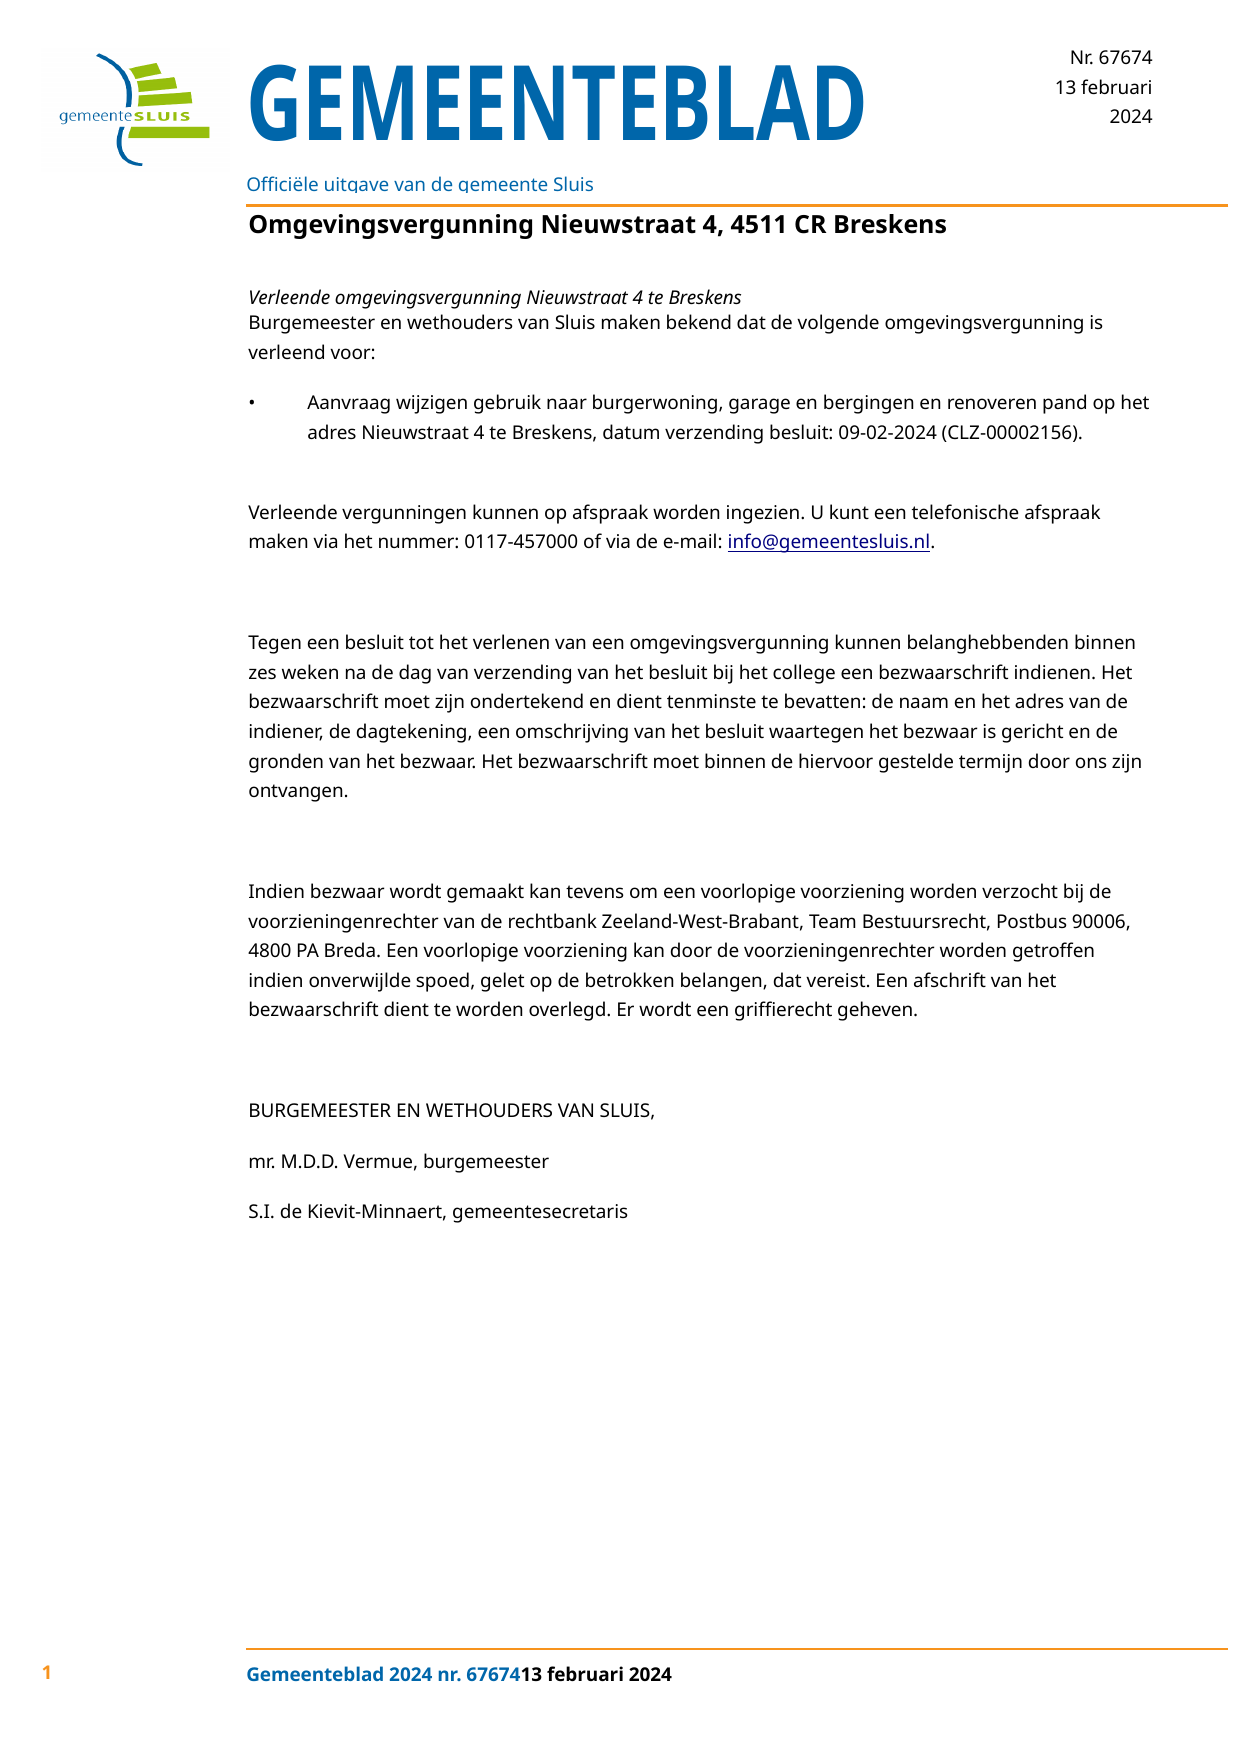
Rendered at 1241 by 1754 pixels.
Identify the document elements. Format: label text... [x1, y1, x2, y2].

text Tegen een besluit tot het verlenen van een omgevingsvergunning kunnen belanghebbenden binnen zes weken na de dag van verzending van het besluit bij het college een bezwaarschrift indienen. Het bezwaarschrift moet zijn ondertekend en dient tenminste te bevatten: de naam en het adres van de indiener, de dagtekening, een omschrijving van het besluit waartegen het bezwaar is gericht en de gronden van het bezwaar. Het bezwaarschrift moet binnen de hiervoor gestelde termijn door ons zijn ontvangen. [248, 629, 1152, 803]
picture [41, 47, 231, 172]
text Omgevingsvergunning Nieuwstraat 4, 4511 CR Breskens [248, 207, 1152, 241]
text Verleende vergunningen kunnen op afspraak worden ingezien. U kunt een telefonische afspraak maken via het nummer: 0117-457000 of via de e-mail: info@gemeentesluis.nl. [248, 499, 1152, 554]
text Verleende omgevingsvergunning Nieuwstraat 4 te Breskens [248, 284, 1152, 309]
text Burgemeester en wethouders van Sluis maken bekend dat de volgende omgevingsvergunning is verleend voor: [248, 309, 1152, 365]
text BURGEMEESTER EN WETHOUDERS VAN SLUIS, [248, 1097, 1152, 1123]
text S.I. de Kievit-Minnaert, gemeentesecretaris [248, 1198, 1152, 1224]
text Indien bezwaar wordt gemaakt kan tevens om een voorlopige voorziening worden verzocht bij de voorzieningenrechter van de rechtbank Zeeland-West-Brabant, Team Bestuursrecht, Postbus 90006, 4800 PA Breda. Een voorlopige voorziening kan door de voorzieningenrechter worden getroffen indien onverwijlde spoed, gelet op de betrokken belangen, dat vereist. Een afschrift van het bezwaarschrift dient te worden overlegd. Er wordt een griffierecht geheven. [248, 878, 1152, 1022]
text mr. M.D.D. Vermue, burgemeester [248, 1148, 1152, 1174]
list Aanvraag wijzigen gebruik naar burgerwoning, garage en bergingen en renoveren pand op het adres Nieuwstraat 4 te Breskens, datum verzending besluit: 09-02-2024 (CLZ-00002156). [248, 389, 1152, 445]
